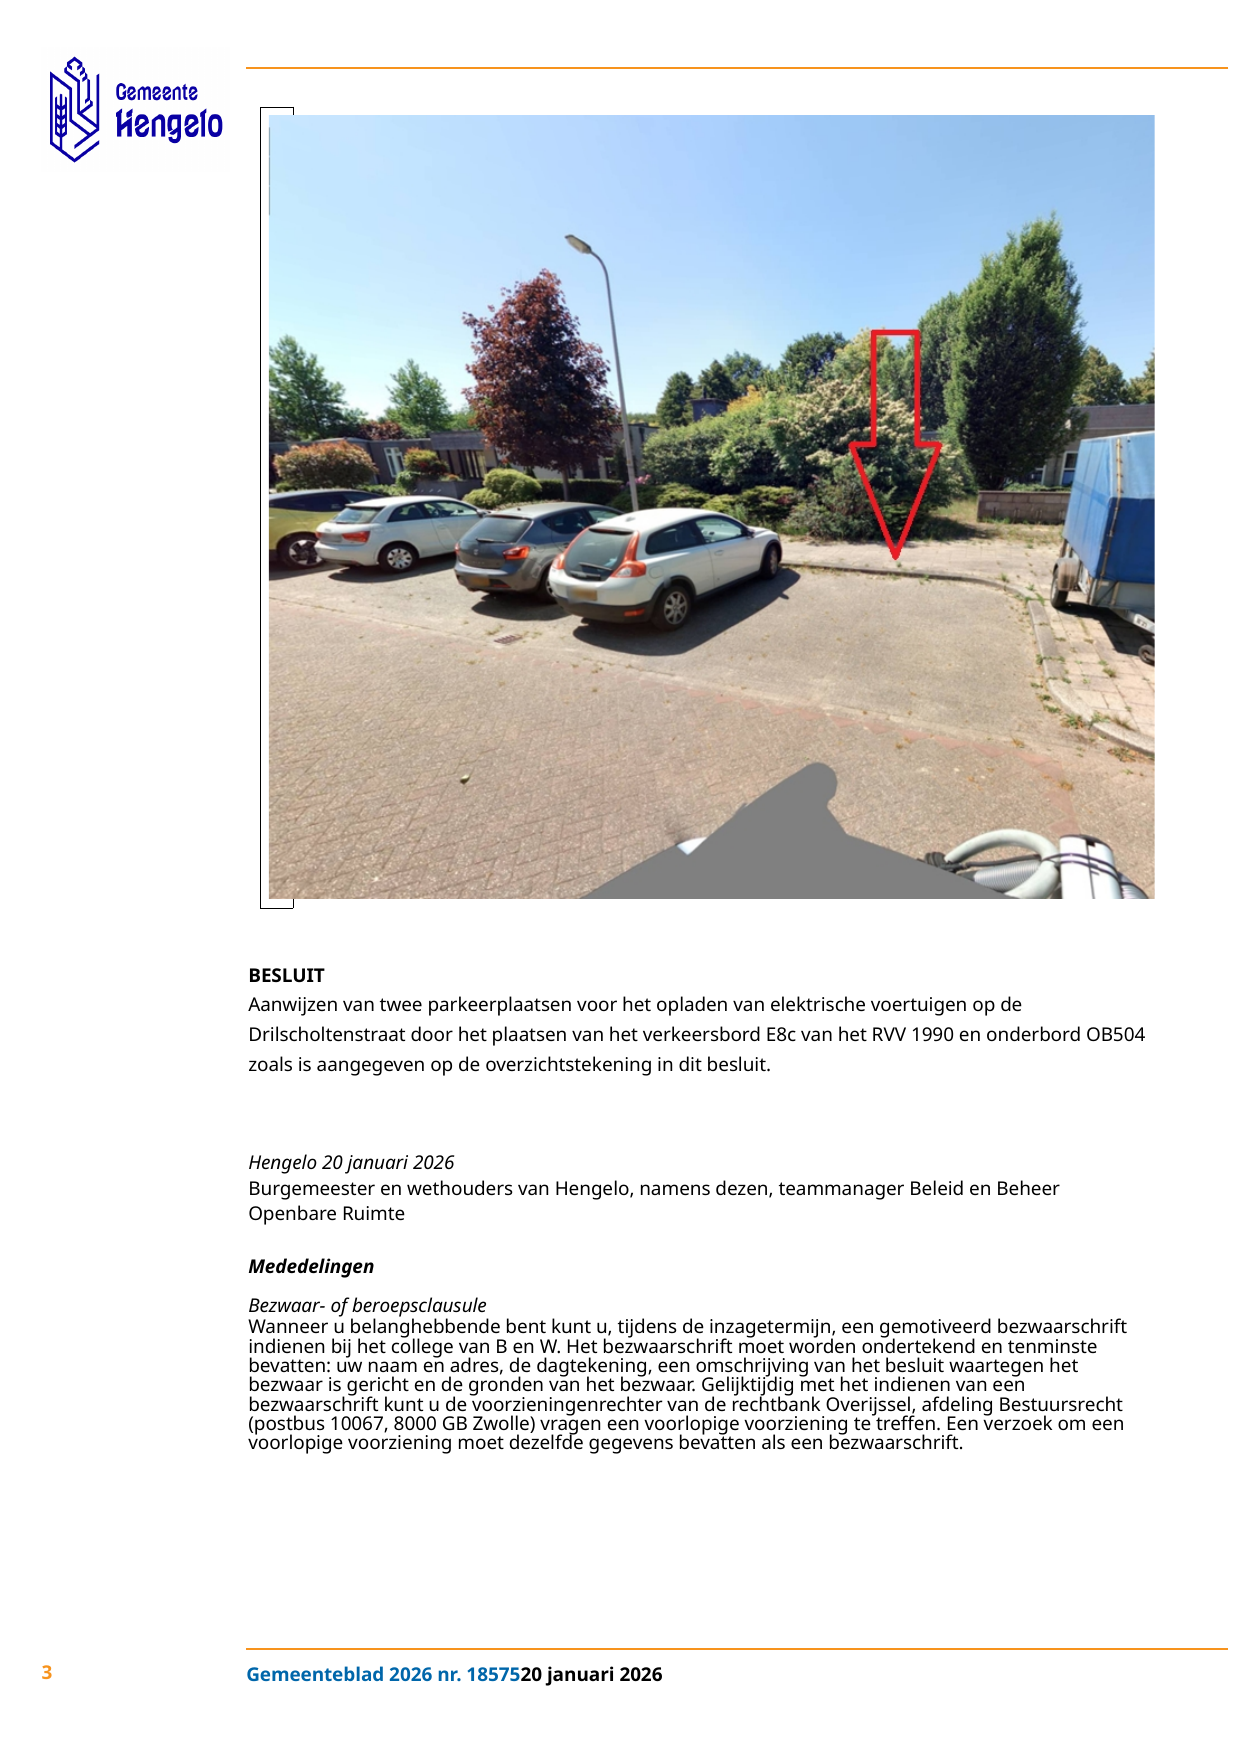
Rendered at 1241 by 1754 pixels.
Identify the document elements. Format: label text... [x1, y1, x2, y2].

text BESLUIT [248, 962, 1152, 988]
text Burgemeester en wethouders van Hengelo, namens dezen, teammanager Beleid en Beheer Openbare Ruimte [248, 1175, 1152, 1226]
text Mededelingen [248, 1253, 1152, 1279]
picture [41, 47, 231, 172]
picture [268, 115, 1155, 899]
text Bezwaar- of beroepsclausule [248, 1293, 1152, 1318]
text Hengelo 20 januari 2026 [248, 1149, 1152, 1175]
text Wanneer u belanghebbende bent kunt u, tijdens de inzagetermijn, een gemotiveerd bezwaarschrift indienen bij het college van B en W. Het bezwaarschrift moet worden ondertekend en tenminste bevatten: uw naam en adres, de dagtekening, een omschrijving van het besluit waartegen het bezwaar is gericht en de gronden van het bezwaar. Gelijktijdig met het indienen van een bezwaarschrift kunt u de voorzieningenrechter van de rechtbank Overijssel, afdeling Bestuursrecht (postbus 10067, 8000 GB Zwolle) vragen een voorlopige voorziening te treffen. Een verzoek om een voorlopige voorziening moet dezelfde gegevens bevatten als een bezwaarschrift. [248, 1318, 1152, 1453]
text Aanwijzen van twee parkeerplaatsen voor het opladen van elektrische voertuigen op de Drilscholtenstraat door het plaatsen van het verkeersbord E8c van het RVV 1990 en onderbord OB504 zoals is aangegeven op de overzichtstekening in dit besluit. [248, 992, 1152, 1077]
